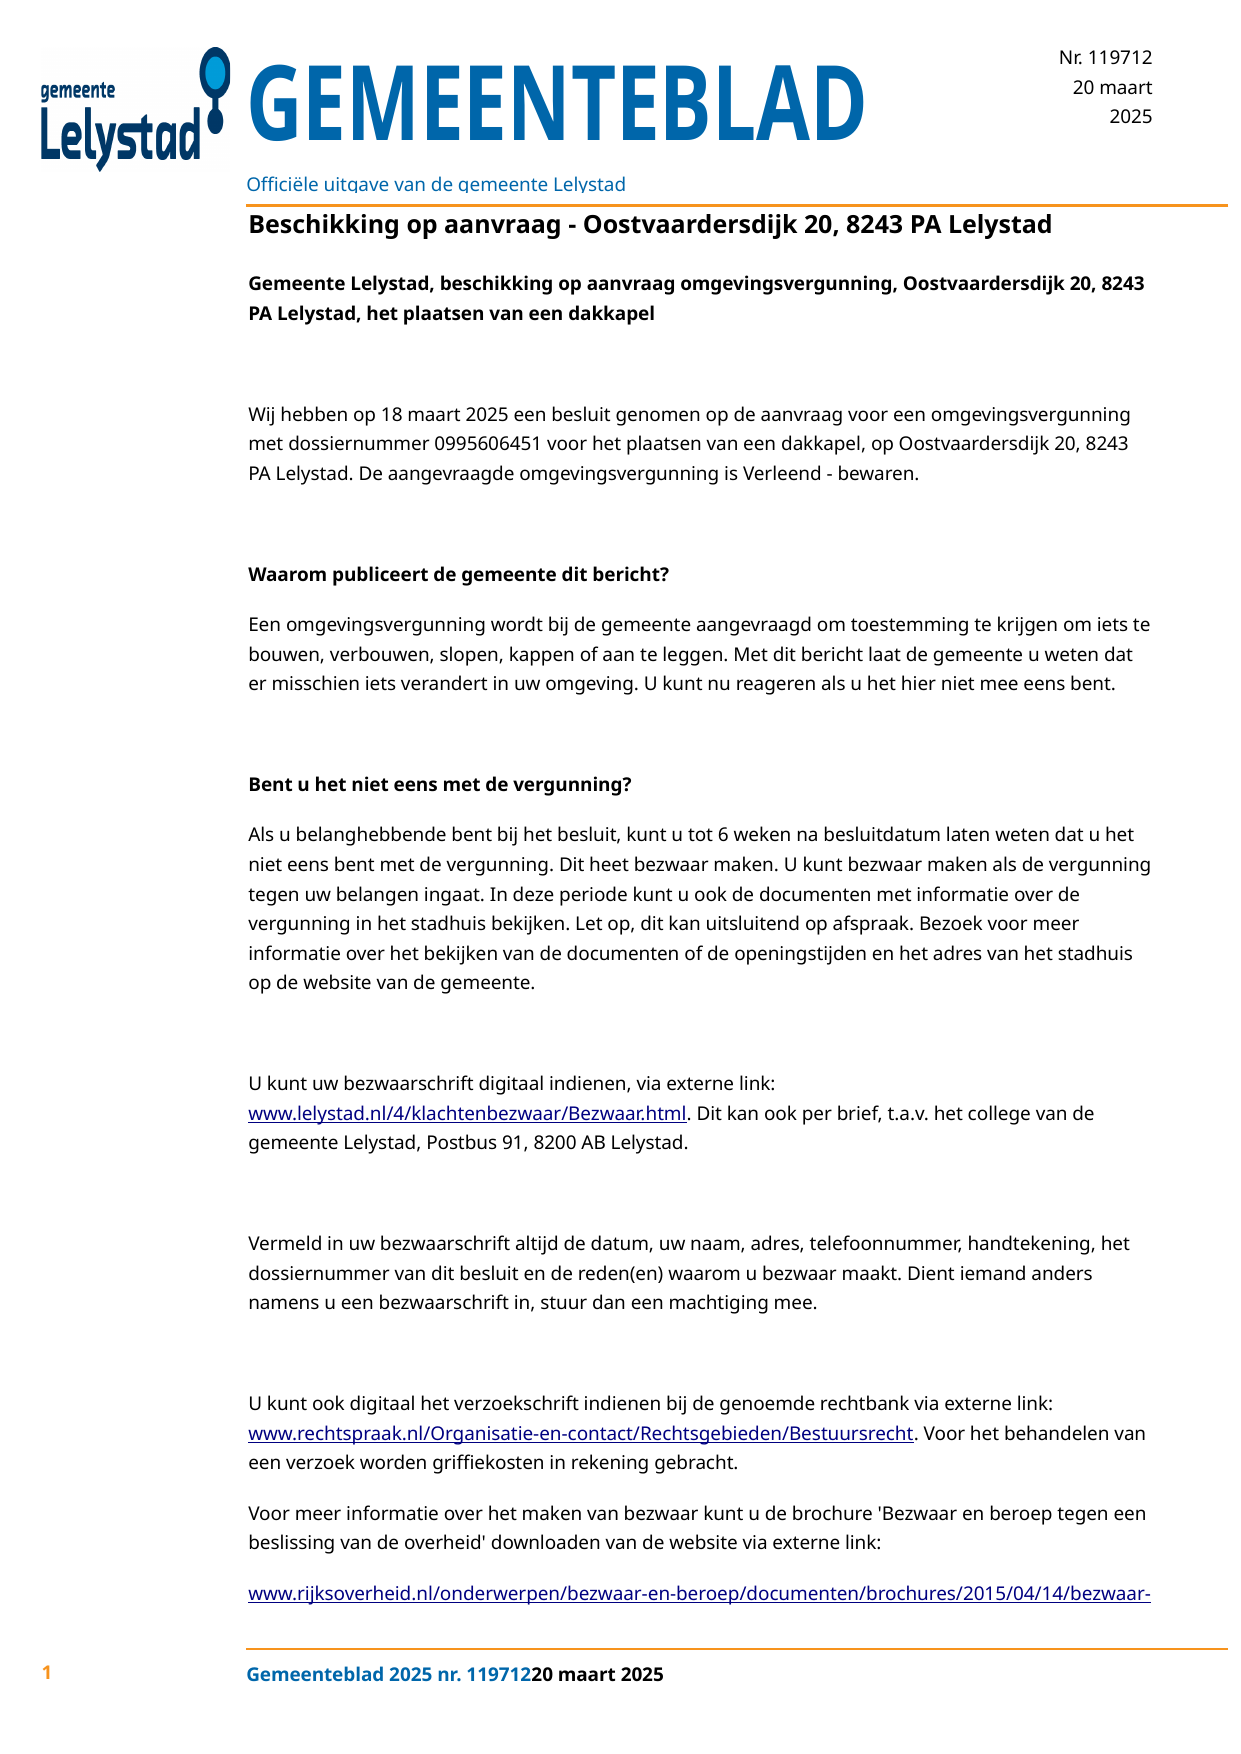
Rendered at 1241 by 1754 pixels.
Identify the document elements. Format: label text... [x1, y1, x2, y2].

text Voor meer informatie over het maken van bezwaar kunt u de brochure 'Bezwaar en beroep tegen een beslissing van de overheid' downloaden van de website via externe link: [248, 1500, 1152, 1555]
text Bent u het niet eens met de vergunning? [248, 771, 1152, 797]
text U kunt ook digitaal het verzoekschrift indienen bij de genoemde rechtbank via externe link: www.rechtspraak.nl/Organisatie-en-contact/Rechtsgebieden/Bestuursrecht. Voor het behandelen van een verzoek worden griffiekosten in rekening gebracht. [248, 1390, 1152, 1475]
text Vermeld in uw bezwaarschrift altijd de datum, uw naam, adres, telefoonnummer, handtekening, het dossiernummer van dit besluit en de reden(en) waarom u bezwaar maakt. Dient iemand anders namens u een bezwaarschrift in, stuur dan een machtiging mee. [248, 1230, 1152, 1315]
text U kunt uw bezwaarschrift digitaal indienen, via externe link: www.lelystad.nl/4/klachtenbezwaar/Bezwaar.html. Dit kan ook per brief, t.a.v. het college van de gemeente Lelystad, Postbus 91, 8200 AB Lelystad. [248, 1070, 1152, 1155]
text Gemeente Lelystad, beschikking op aanvraag omgevingsvergunning, Oostvaardersdijk 20, 8243 PA Lelystad, het plaatsen van een dakkapel [248, 270, 1152, 326]
picture [41, 47, 231, 172]
text Als u belanghebbende bent bij het besluit, kunt u tot 6 weken na besluitdatum laten weten dat u het niet eens bent met de vergunning. Dit heet bezwaar maken. U kunt bezwaar maken als de vergunning tegen uw belangen ingaat. In deze periode kunt u ook de documenten met informatie over de vergunning in het stadhuis bekijken. Let op, dit kan uitsluitend op afspraak. Bezoek voor meer informatie over het bekijken van de documenten of de openingstijden en het adres van het stadhuis op de website van de gemeente. [248, 822, 1152, 995]
text Wij hebben op 18 maart 2025 een besluit genomen op de aanvraag voor een omgevingsvergunning met dossiernummer 0995606451 voor het plaatsen van een dakkapel, op Oostvaardersdijk 20, 8243 PA Lelystad. De aangevraagde omgevingsvergunning is Verleend - bewaren. [248, 401, 1152, 486]
text Waarom publiceert de gemeente dit bericht? [248, 561, 1152, 586]
text Beschikking op aanvraag - Oostvaardersdijk 20, 8243 PA Lelystad [248, 207, 1152, 241]
text Een omgevingsvergunning wordt bij de gemeente aangevraagd om toestemming te krijgen om iets te bouwen, verbouwen, slopen, kappen of aan te leggen. Met dit bericht laat de gemeente u weten dat er misschien iets verandert in uw omgeving. U kunt nu reageren als u het hier niet mee eens bent. [248, 611, 1152, 696]
text www.rijksoverheid.nl/onderwerpen/bezwaar-en-beroep/documenten/brochures/2015/04/14/bezwaar- [248, 1580, 1152, 1606]
